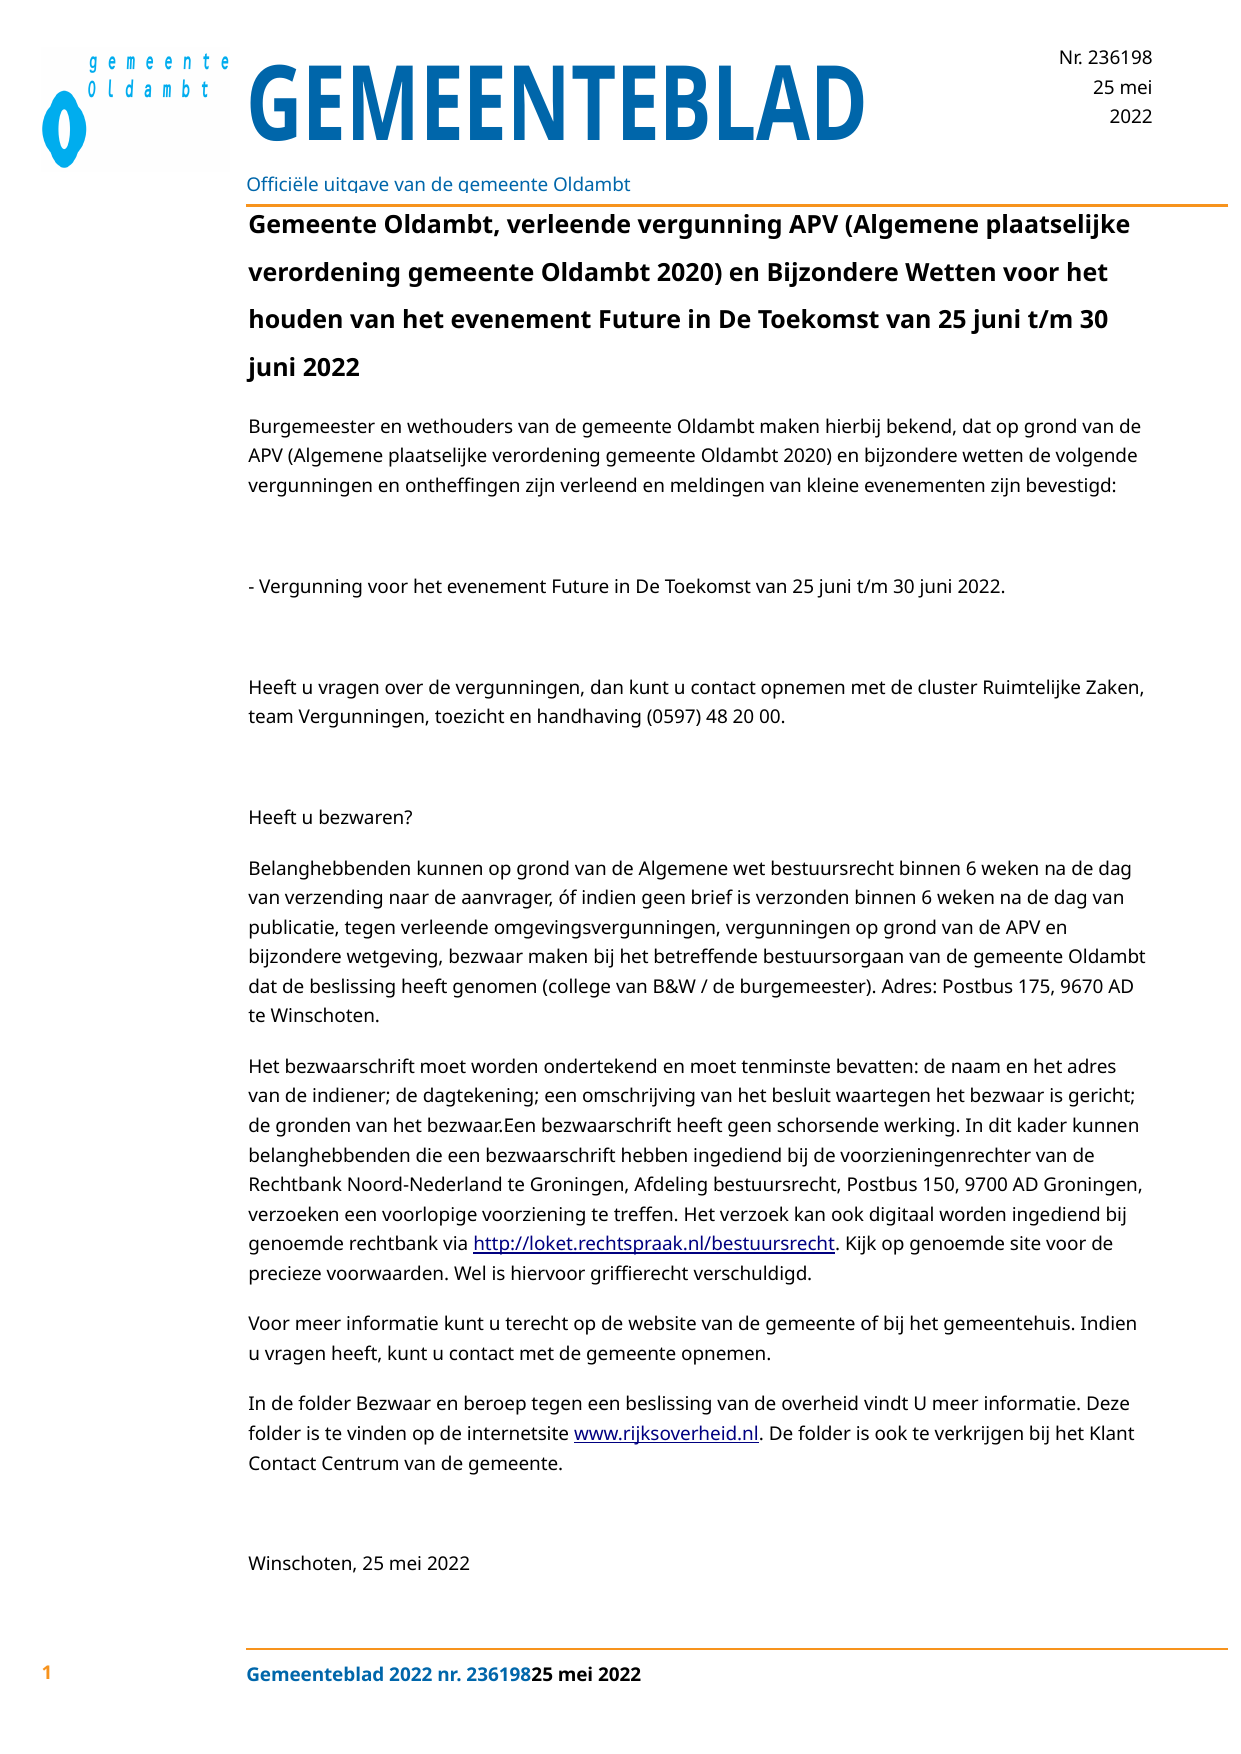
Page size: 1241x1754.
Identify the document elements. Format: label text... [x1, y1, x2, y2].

text Heeft u bezwaren? [248, 804, 1152, 830]
text In de folder Bezwaar en beroep tegen een beslissing van de overheid vindt U meer informatie. Deze folder is te vinden op de internetsite www.rijksoverheid.nl. De folder is ook te verkrijgen bij het Klant Contact Centrum van de gemeente. [248, 1391, 1152, 1476]
text Winschoten, 25 mei 2022 [248, 1551, 1152, 1576]
text Het bezwaarschrift moet worden ondertekend en moet tenminste bevatten: de naam en het adres van de indiener; de dagtekening; een omschrijving van het besluit waartegen het bezwaar is gericht; de gronden van het bezwaar.Een bezwaarschrift heeft geen schorsende werking. In dit kader kunnen belanghebbenden die een bezwaarschrift hebben ingediend bij de voorzieningenrechter van de Rechtbank Noord-Nederland te Groningen, Afdeling bestuursrecht, Postbus 150, 9700 AD Groningen, verzoeken een voorlopige voorziening te treffen. Het verzoek kan ook digitaal worden ingediend bij genoemde rechtbank via http://loket.rechtspraak.nl/bestuursrecht. Kijk op genoemde site voor de precieze voorwaarden. Wel is hiervoor griffierecht verschuldigd. [248, 1053, 1152, 1286]
text Belanghebbenden kunnen op grond van de Algemene wet bestuursrecht binnen 6 weken na de dag van verzending naar de aanvrager, óf indien geen brief is verzonden binnen 6 weken na de dag van publicatie, tegen verleende omgevingsvergunningen, vergunningen op grond van de APV en bijzondere wetgeving, bezwaar maken bij het betreffende bestuursorgaan van de gemeente Oldambt dat de beslissing heeft genomen (college van B&W / de burgemeester). Adres: Postbus 175, 9670 AD te Winschoten. [248, 855, 1152, 1028]
text - Vergunning voor het evenement Future in De Toekomst van 25 juni t/m 30 juni 2022. [248, 573, 1152, 599]
picture [41, 47, 231, 172]
text Heeft u vragen over de vergunningen, dan kunt u contact opnemen met de cluster Ruimtelijke Zaken, team Vergunningen, toezicht en handhaving (0597) 48 20 00. [248, 674, 1152, 729]
text Voor meer informatie kunt u terecht op de website van de gemeente of bij het gemeentehuis. Indien u vragen heeft, kunt u contact met de gemeente opnemen. [248, 1311, 1152, 1366]
text Burgemeester en wethouders van de gemeente Oldambt maken hierbij bekend, dat op grond van de APV (Algemene plaatselijke verordening gemeente Oldambt 2020) en bijzondere wetten de volgende vergunningen en ontheffingen zijn verleend en meldingen van kleine evenementen zijn bevestigd: [248, 413, 1152, 498]
text Gemeente Oldambt, verleende vergunning APV (Algemene plaatselijke verordening gemeente Oldambt 2020) en Bijzondere Wetten voor het houden van het evenement Future in De Toekomst van 25 juni t/m 30 juni 2022 [248, 207, 1152, 384]
